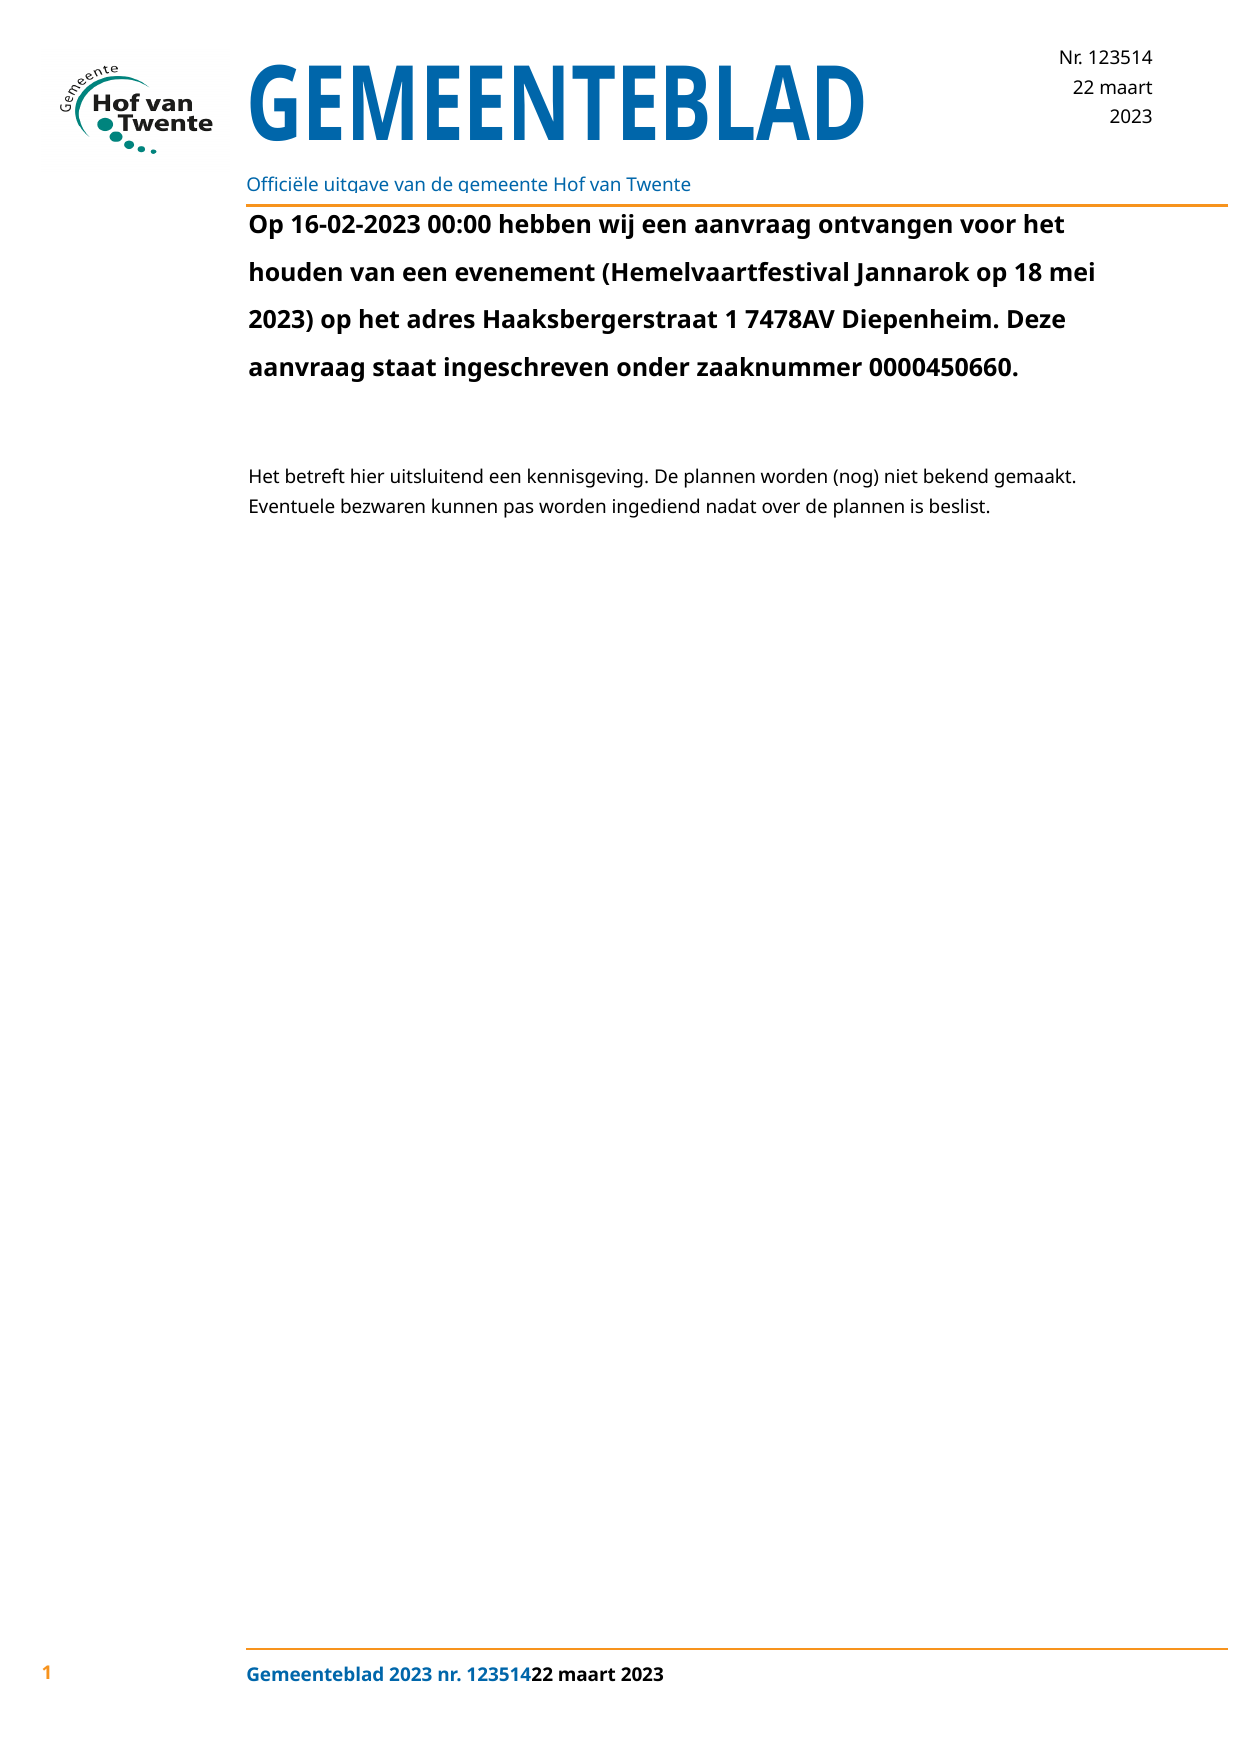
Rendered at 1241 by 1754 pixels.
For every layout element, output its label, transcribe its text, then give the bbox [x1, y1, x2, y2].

text Het betreft hier uitsluitend een kennisgeving. De plannen worden (nog) niet bekend gemaakt. Eventuele bezwaren kunnen pas worden ingediend nadat over de plannen is beslist. [248, 463, 1152, 519]
picture [41, 47, 231, 172]
text Op 16-02-2023 00:00 hebben wij een aanvraag ontvangen voor het houden van een evenement (Hemelvaartfestival Jannarok op 18 mei 2023) op het adres Haaksbergerstraat 1 7478AV Diepenheim. Deze aanvraag staat ingeschreven onder zaaknummer 0000450660. [248, 207, 1152, 384]
